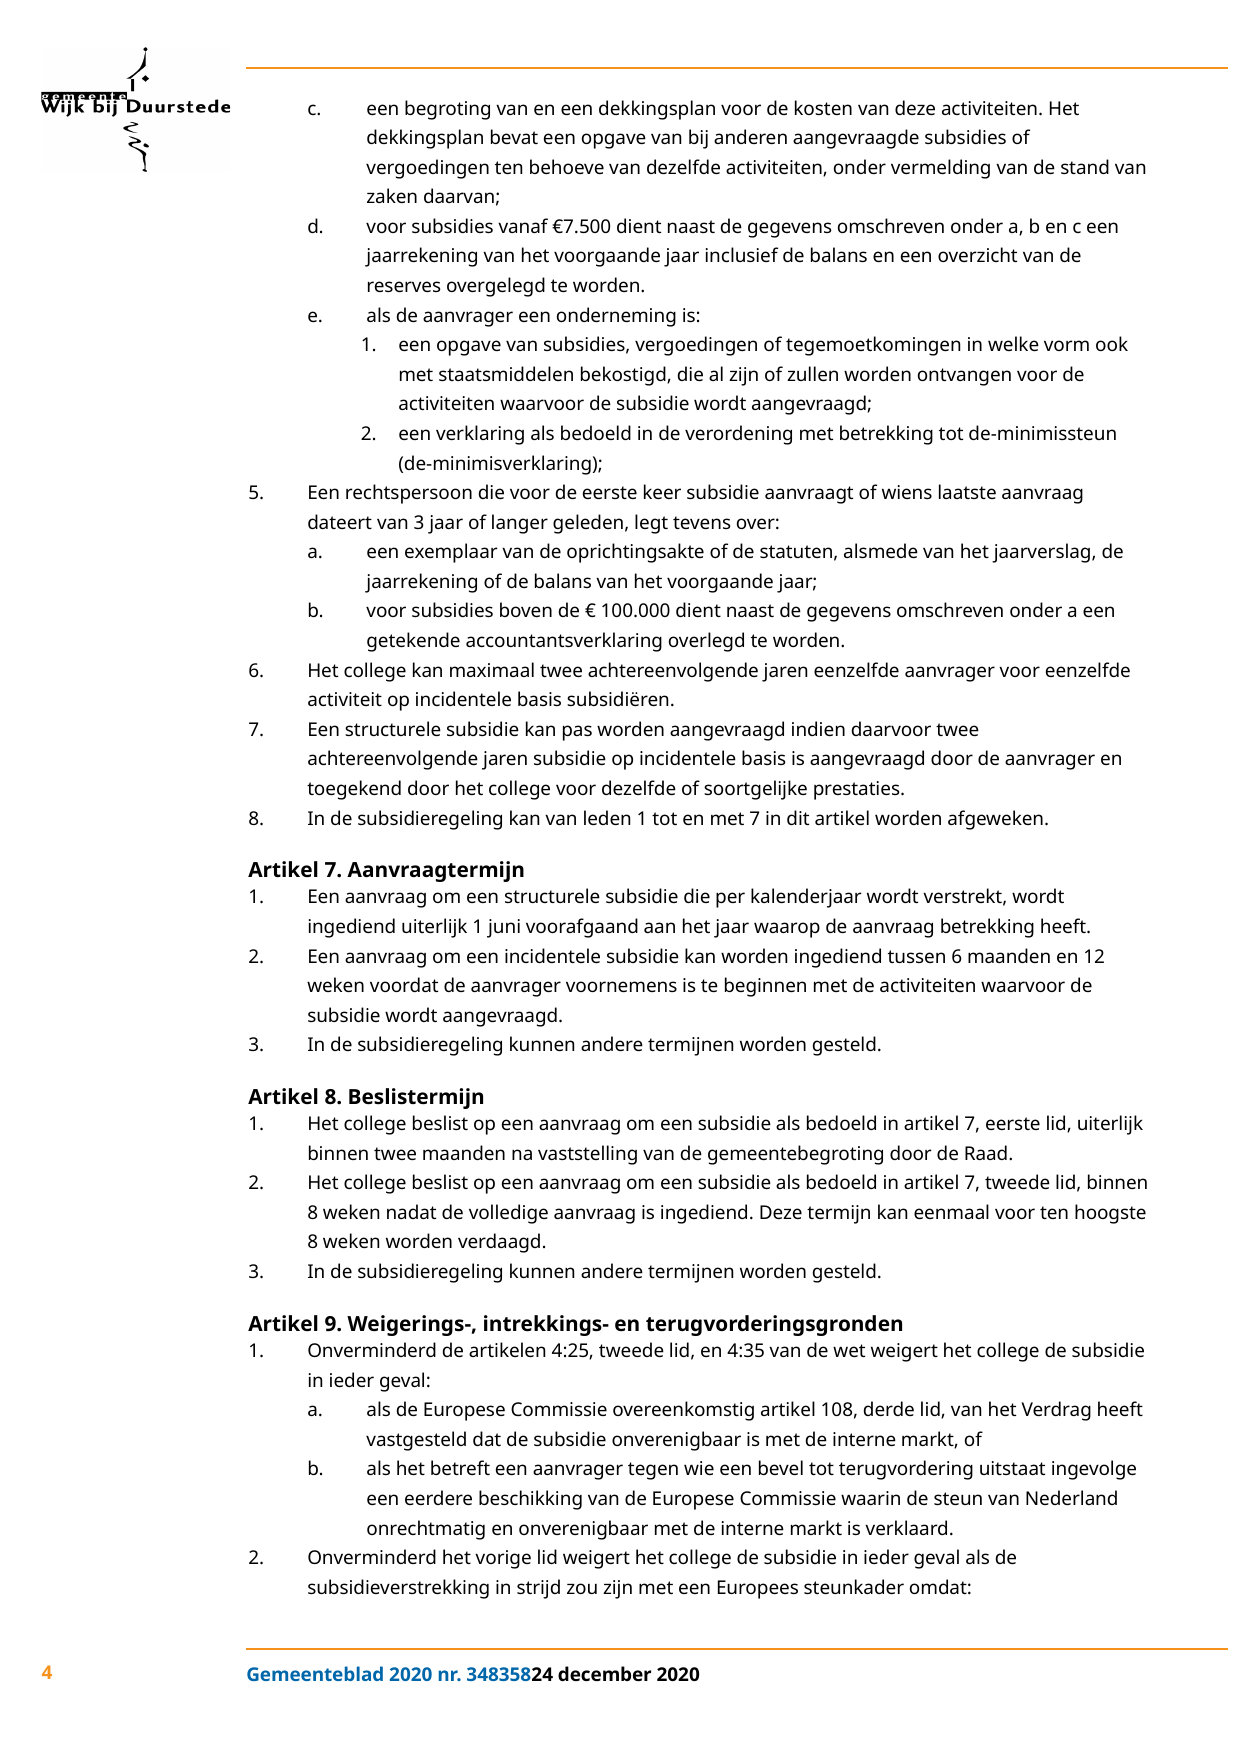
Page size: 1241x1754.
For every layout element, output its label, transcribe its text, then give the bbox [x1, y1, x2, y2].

list Een aanvraag om een incidentele subsidie kan worden ingediend tussen 6 maanden en 12 weken voordat de aanvrager voornemens is te beginnen met de activiteiten waarvoor de subsidie wordt aangevraagd. [248, 943, 1152, 1028]
list Onverminderd de artikelen 4:25, tweede lid, en 4:35 van de wet weigert het college de subsidie in ieder geval: [248, 1337, 1152, 1392]
list Een rechtspersoon die voor de eerste keer subsidie aanvraagt of wiens laatste aanvraag dateert van 3 jaar of langer geleden, legt tevens over: [248, 479, 1152, 535]
list Het college beslist op een aanvraag om een subsidie als bedoeld in artikel 7, eerste lid, uiterlijk binnen twee maanden na vaststelling van de gemeentebegroting door de Raad. [248, 1110, 1152, 1166]
text Artikel 9. Weigerings-, intrekkings- en terugvorderingsgronden [248, 1309, 1152, 1337]
list als het betreft een aanvrager tegen wie een bevel tot terugvordering uitstaat ingevolge een eerdere beschikking van de Europese Commissie waarin de steun van Nederland onrechtmatig en onverenigbaar met de interne markt is verklaard. [307, 1456, 1152, 1540]
list In de subsidieregeling kunnen andere termijnen worden gesteld. [248, 1032, 1152, 1057]
list een opgave van subsidies, vergoedingen of tegemoetkomingen in welke vorm ook met staatsmiddelen bekostigd, die al zijn of zullen worden ontvangen voor de activiteiten waarvoor de subsidie wordt aangevraagd; [361, 331, 1152, 416]
picture [41, 47, 231, 172]
list als de Europese Commissie overeenkomstig artikel 108, derde lid, van het Verdrag heeft vastgesteld dat de subsidie onverenigbaar is met de interne markt, of [307, 1396, 1152, 1452]
list Onverminderd het vorige lid weigert het college de subsidie in ieder geval als de subsidieverstrekking in strijd zou zijn met een Europees steunkader omdat: [248, 1544, 1152, 1599]
list voor subsidies boven de € 100.000 dient naast de gegevens omschreven onder a een getekende accountantsverklaring overlegd te worden. [307, 598, 1152, 653]
list een verklaring als bedoeld in de verordening met betrekking tot de-minimissteun (de-minimisverklaring); [361, 420, 1152, 476]
list In de subsidieregeling kan van leden 1 tot en met 7 in dit artikel worden afgeweken. [248, 805, 1152, 831]
text Artikel 7. Aanvraagtermijn [248, 855, 1152, 884]
list als de aanvrager een onderneming is: [307, 302, 1152, 328]
list Het college beslist op een aanvraag om een subsidie als bedoeld in artikel 7, tweede lid, binnen 8 weken nadat de volledige aanvraag is ingediend. Deze termijn kan eenmaal voor ten hoogste 8 weken worden verdaagd. [248, 1169, 1152, 1254]
text Artikel 8. Beslistermijn [248, 1082, 1152, 1110]
list Een aanvraag om een structurele subsidie die per kalenderjaar wordt verstrekt, wordt ingediend uiterlijk 1 juni voorafgaand aan het jaar waarop de aanvraag betrekking heeft. [248, 884, 1152, 939]
list Een structurele subsidie kan pas worden aangevraagd indien daarvoor twee achtereenvolgende jaren subsidie op incidentele basis is aangevraagd door de aanvrager en toegekend door het college voor dezelfde of soortgelijke prestaties. [248, 716, 1152, 801]
list In de subsidieregeling kunnen andere termijnen worden gesteld. [248, 1258, 1152, 1284]
list voor subsidies vanaf €7.500 dient naast de gegevens omschreven onder a, b en c een jaarrekening van het voorgaande jaar inclusief de balans en een overzicht van de reserves overgelegd te worden. [307, 213, 1152, 298]
list Het college kan maximaal twee achtereenvolgende jaren eenzelfde aanvrager voor eenzelfde activiteit op incidentele basis subsidiëren. [248, 657, 1152, 712]
list een begroting van en een dekkingsplan voor de kosten van deze activiteiten. Het dekkingsplan bevat een opgave van bij anderen aangevraagde subsidies of vergoedingen ten behoeve van dezelfde activiteiten, onder vermelding van de stand van zaken daarvan; [307, 95, 1152, 209]
list een exemplaar van de oprichtingsakte of de statuten, alsmede van het jaarverslag, de jaarrekening of de balans van het voorgaande jaar; [307, 538, 1152, 594]
